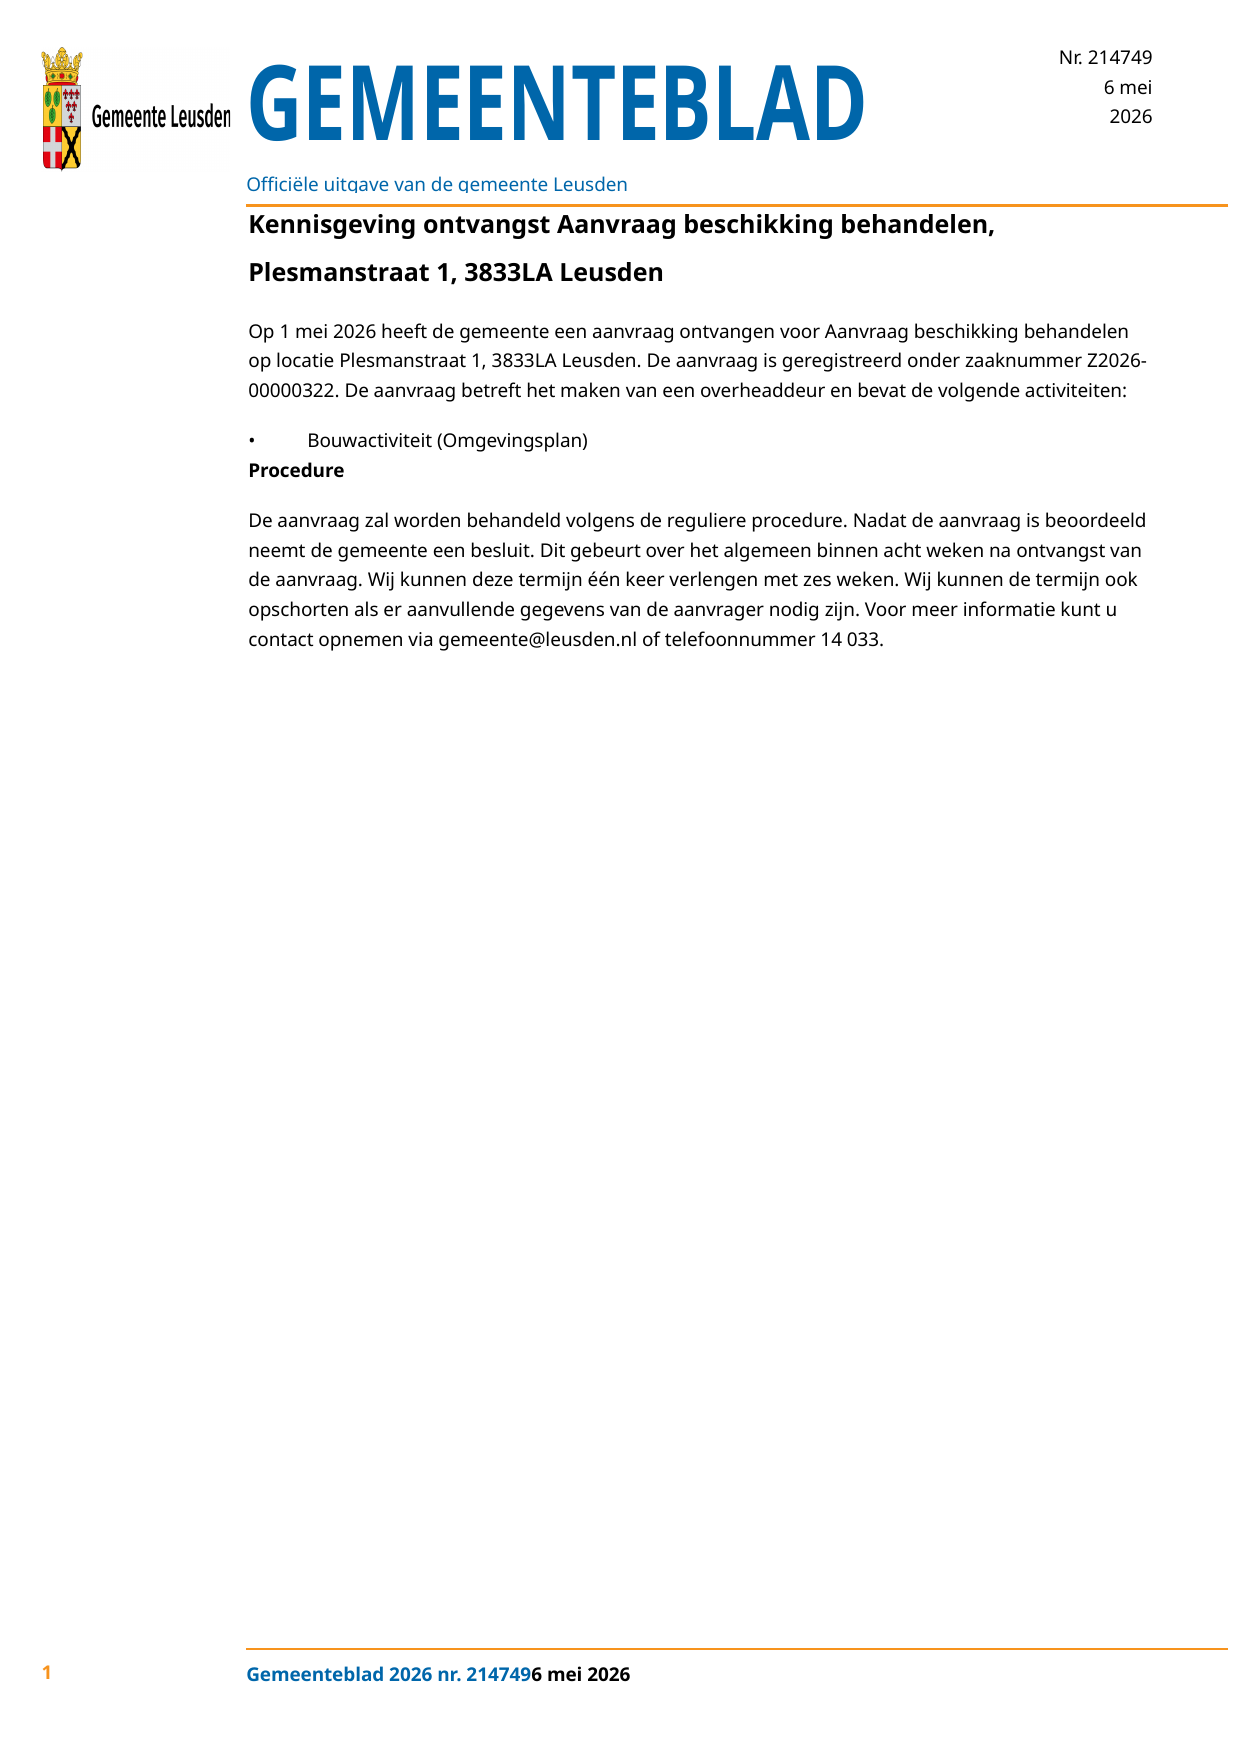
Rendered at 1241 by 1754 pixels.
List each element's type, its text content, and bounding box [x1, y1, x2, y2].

text Op 1 mei 2026 heeft de gemeente een aanvraag ontvangen voor Aanvraag beschikking behandelen op locatie Plesmanstraat 1, 3833LA Leusden. De aanvraag is geregistreerd onder zaaknummer Z2026-00000322. De aanvraag betreft het maken van een overheaddeur en bevat de volgende activiteiten: [248, 318, 1152, 403]
text Procedure [248, 457, 1152, 483]
picture [41, 47, 231, 172]
text De aanvraag zal worden behandeld volgens de reguliere procedure. Nadat de aanvraag is beoordeeld neemt de gemeente een besluit. Dit gebeurt over het algemeen binnen acht weken na ontvangst van de aanvraag. Wij kunnen deze termijn één keer verlengen met zes weken. Wij kunnen de termijn ook opschorten als er aanvullende gegevens van de aanvrager nodig zijn. Voor meer informatie kunt u contact opnemen via gemeente@leusden.nl of telefoonnummer 14 033. [248, 507, 1152, 652]
list Bouwactiviteit (Omgevingsplan) [248, 427, 1152, 453]
text Kennisgeving ontvangst Aanvraag beschikking behandelen, Plesmanstraat 1, 3833LA Leusden [248, 207, 1152, 288]
